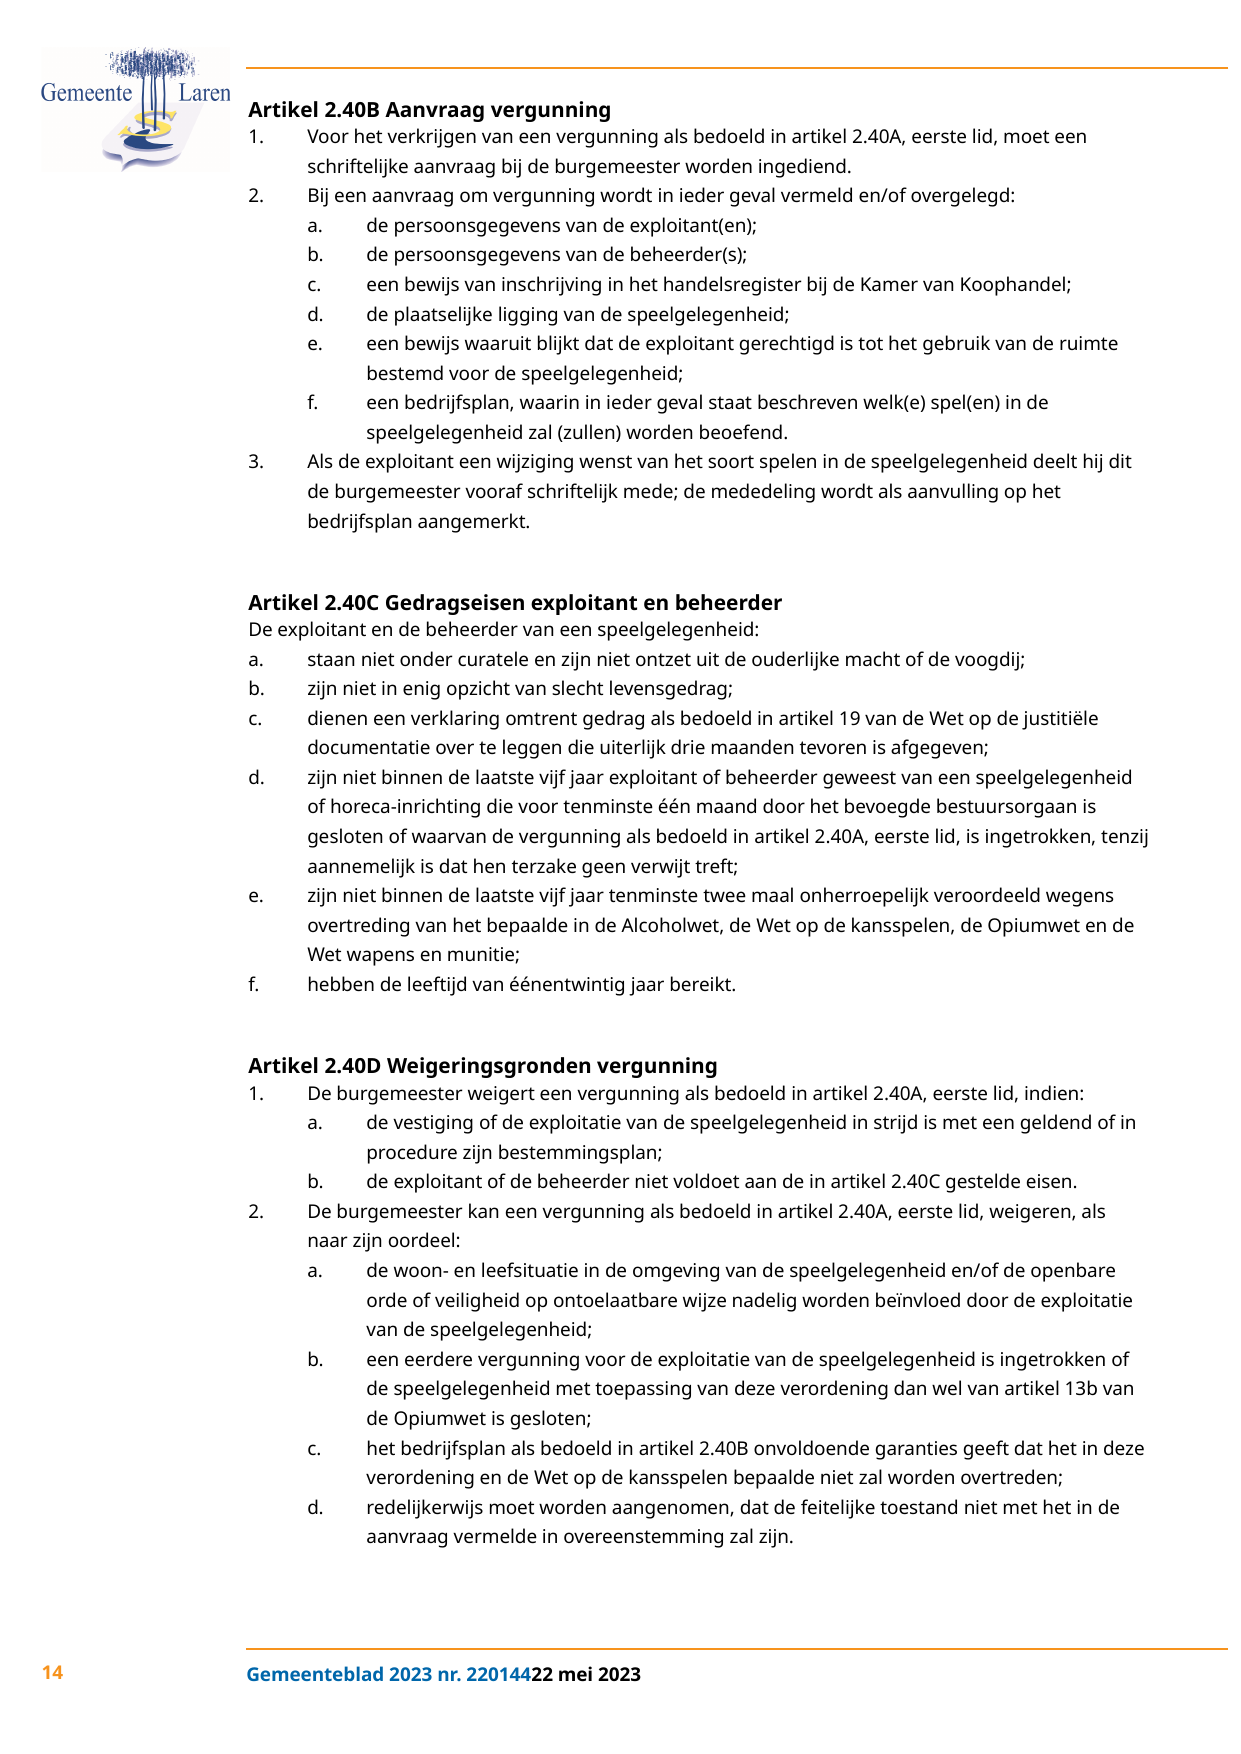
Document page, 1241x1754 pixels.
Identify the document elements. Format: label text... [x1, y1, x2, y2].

list de exploitant of de beheerder niet voldoet aan de in artikel 2.40C gestelde eisen. [307, 1168, 1152, 1194]
list een eerdere vergunning voor de exploitatie van de speelgelegenheid is ingetrokken of de speelgelegenheid met toepassing van deze verordening dan wel van artikel 13b van de Opiumwet is gesloten; [307, 1346, 1152, 1431]
text Artikel 2.40D Weigeringsgronden vergunning [248, 1051, 1152, 1080]
list Bij een aanvraag om vergunning wordt in ieder geval vermeld en/of overgelegd: [248, 182, 1152, 208]
list de vestiging of de exploitatie van de speelgelegenheid in strijd is met een geldend of in procedure zijn bestemmingsplan; [307, 1109, 1152, 1164]
text Artikel 2.40B Aanvraag vergunning [248, 95, 1152, 123]
list redelijkerwijs moet worden aangenomen, dat de feitelijke toestand niet met het in de aanvraag vermelde in overeenstemming zal zijn. [307, 1494, 1152, 1549]
list De burgemeester weigert een vergunning als bedoeld in artikel 2.40A, eerste lid, indien: [248, 1080, 1152, 1105]
list een bewijs waaruit blijkt dat de exploitant gerechtigd is tot het gebruik van de ruimte bestemd voor de speelgelegenheid; [307, 330, 1152, 386]
list de persoonsgegevens van de beheerder(s); [307, 242, 1152, 267]
text Artikel 2.40C Gedragseisen exploitant en beheerder [248, 588, 1152, 616]
list hebben de leeftijd van éénentwintig jaar bereikt. [248, 971, 1152, 997]
list de plaatselijke ligging van de speelgelegenheid; [307, 301, 1152, 326]
list dienen een verklaring omtrent gedrag als bedoeld in artikel 19 van de Wet op de justitiële documentatie over te leggen die uiterlijk drie maanden tevoren is afgegeven; [248, 705, 1152, 760]
list zijn niet binnen de laatste vijf jaar tenminste twee maal onherroepelijk veroordeeld wegens overtreding van het bepaalde in de Alcoholwet, de Wet op de kansspelen, de Opiumwet en de Wet wapens en munitie; [248, 882, 1152, 967]
list Als de exploitant een wijziging wenst van het soort spelen in de speelgelegenheid deelt hij dit de burgemeester vooraf schriftelijk mede; de mededeling wordt als aanvulling op het bedrijfsplan aangemerkt. [248, 449, 1152, 533]
list staan niet onder curatele en zijn niet ontzet uit de ouderlijke macht of de voogdij; [248, 646, 1152, 672]
list zijn niet in enig opzicht van slecht levensgedrag; [248, 675, 1152, 701]
list de persoonsgegevens van de exploitant(en); [307, 212, 1152, 238]
list de woon- en leefsituatie in de omgeving van de speelgelegenheid en/of de openbare orde of veiligheid op ontoelaatbare wijze nadelig worden beïnvloed door de exploitatie van de speelgelegenheid; [307, 1257, 1152, 1342]
text De exploitant en de beheerder van een speelgelegenheid: [248, 616, 1152, 642]
list een bedrijfsplan, waarin in ieder geval staat beschreven welk(e) spel(en) in de speelgelegenheid zal (zullen) worden beoefend. [307, 389, 1152, 445]
picture [41, 47, 231, 172]
list De burgemeester kan een vergunning als bedoeld in artikel 2.40A, eerste lid, weigeren, als naar zijn oordeel: [248, 1198, 1152, 1253]
list het bedrijfsplan als bedoeld in artikel 2.40B onvoldoende garanties geeft dat het in deze verordening en de Wet op de kansspelen bepaalde niet zal worden overtreden; [307, 1435, 1152, 1490]
list zijn niet binnen de laatste vijf jaar exploitant of beheerder geweest van een speelgelegenheid of horeca-inrichting die voor tenminste één maand door het bevoegde bestuursorgaan is gesloten of waarvan de vergunning als bedoeld in artikel 2.40A, eerste lid, is ingetrokken, tenzij aannemelijk is dat hen terzake geen verwijt treft; [248, 764, 1152, 879]
list Voor het verkrijgen van een vergunning als bedoeld in artikel 2.40A, eerste lid, moet een schriftelijke aanvraag bij de burgemeester worden ingediend. [248, 123, 1152, 178]
list een bewijs van inschrijving in het handelsregister bij de Kamer van Koophandel; [307, 271, 1152, 297]
